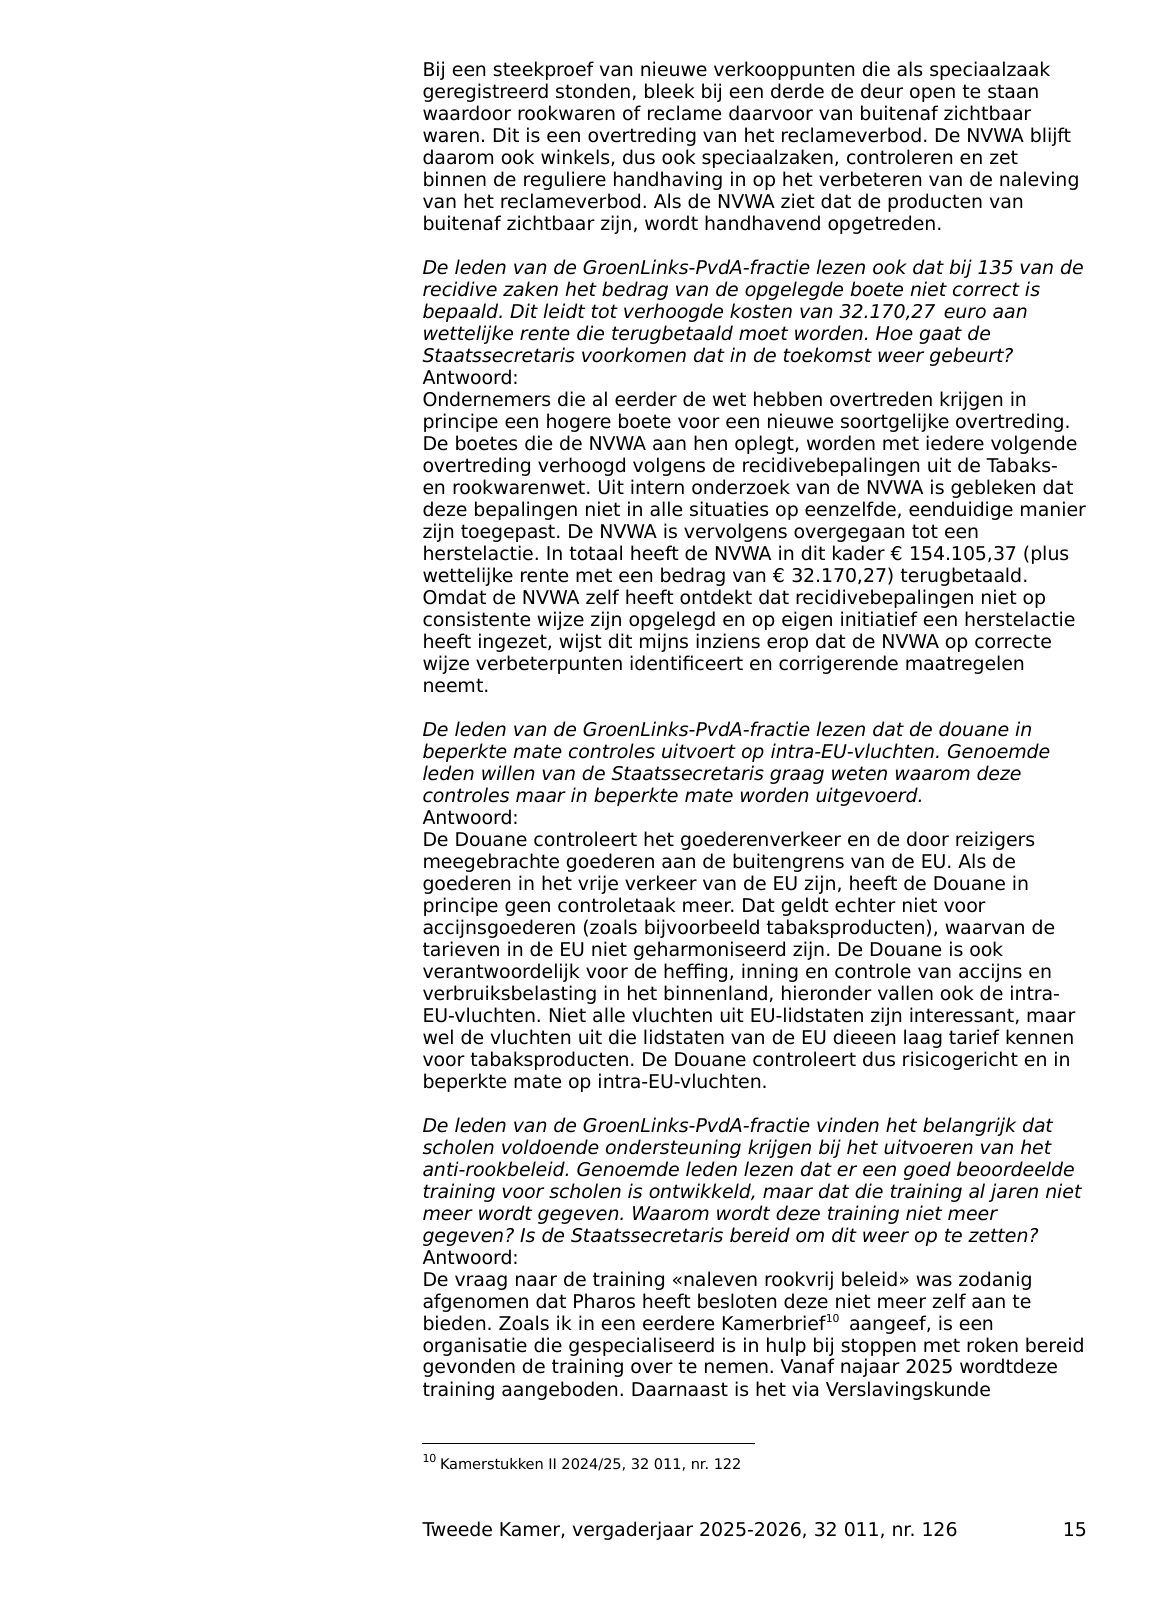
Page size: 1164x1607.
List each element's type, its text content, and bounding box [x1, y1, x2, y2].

text De leden van de GroenLinks-PvdA-fractie lezen ook dat bij 135 van de recidive zaken het bedrag van de opgelegde boete niet correct is bepaald. Dit leidt tot verhoogde kosten van 32.170,27 euro aan wettelijke rente die terugbetaald moet worden. Hoe gaat de Staatssecretaris voorkomen dat in de toekomst weer gebeurt? [422, 257, 1087, 367]
text De vraag naar de training «naleven rookvrij beleid» was zodanig afgenomen dat Pharos heeft besloten deze niet meer zelf aan te bieden. Zoals ik in een eerdere Kamerbrief aangeef, is een organisatie die gespecialiseerd is in hulp bij stoppen met roken bereid gevonden de training over te nemen. Vanaf najaar 2025 wordtdeze training aangeboden. Daarnaast is het via Verslavingskunde [422, 1268, 1087, 1400]
text Antwoord: [422, 367, 1087, 389]
text Kamerstukken II 2024/25, 32 011, nr. 122 [422, 1452, 1087, 1474]
text De leden van de GroenLinks-PvdA-fractie vinden het belangrijk dat scholen voldoende ondersteuning krijgen bij het uitvoeren van het anti-rookbeleid. Genoemde leden lezen dat er een goed beoordeelde training voor scholen is ontwikkeld, maar dat die training al jaren niet meer wordt gegeven. Waarom wordt deze training niet meer gegeven? Is de Staatssecretaris bereid om dit weer op te zetten? [422, 1115, 1087, 1247]
text Antwoord: [422, 807, 1087, 829]
text Ondernemers die al eerder de wet hebben overtreden krijgen in principe een hogere boete voor een nieuwe soortgelijke overtreding. De boetes die de NVWA aan hen oplegt, worden met iedere volgende overtreding verhoogd volgens de recidivebepalingen uit de Tabaks- en rookwarenwet. Uit intern onderzoek van de NVWA is gebleken dat deze bepalingen niet in alle situaties op eenzelfde, eenduidige manier zijn toegepast. De NVWA is vervolgens overgegaan tot een herstelactie. In totaal heeft de NVWA in dit kader € 154.105,37 (plus wettelijke rente met een bedrag van € 32.170,27) terugbetaald. Omdat de NVWA zelf heeft ontdekt dat recidivebepalingen niet op consistente wijze zijn opgelegd en op eigen initiatief een herstelactie heeft ingezet, wijst dit mijns inziens erop dat de NVWA op correcte wijze verbeterpunten identificeert en corrigerende maatregelen neemt. [422, 389, 1087, 697]
text Bij een steekproef van nieuwe verkooppunten die als speciaalzaak geregistreerd stonden, bleek bij een derde de deur open te staan waardoor rookwaren of reclame daarvoor van buitenaf zichtbaar waren. Dit is een overtreding van het reclameverbod. De NVWA blijft daarom ook winkels, dus ook speciaalzaken, controleren en zet binnen de reguliere handhaving in op het verbeteren van de naleving van het reclameverbod. Als de NVWA ziet dat de producten van buitenaf zichtbaar zijn, wordt handhavend opgetreden. [422, 59, 1087, 235]
text Antwoord: [422, 1247, 1087, 1268]
text De Douane controleert het goederenverkeer en de door reizigers meegebrachte goederen aan de buitengrens van de EU. Als de goederen in het vrije verkeer van de EU zijn, heeft de Douane in principe geen controletaak meer. Dat geldt echter niet voor accijnsgoederen (zoals bijvoorbeeld tabaksproducten), waarvan de tarieven in de EU niet geharmoniseerd zijn. De Douane is ook verantwoordelijk voor de heffing, inning en controle van accijns en verbruiksbelasting in het binnenland, hieronder vallen ook de intra-EU-vluchten. Niet alle vluchten uit EU-lidstaten zijn interessant, maar wel de vluchten uit die lidstaten van de EU dieeen laag tarief kennen voor tabaksproducten. De Douane controleert dus risicogericht en in beperkte mate op intra-EU-vluchten. [422, 829, 1087, 1092]
text De leden van de GroenLinks-PvdA-fractie lezen dat de douane in beperkte mate controles uitvoert op intra-EU-vluchten. Genoemde leden willen van de Staatssecretaris graag weten waarom deze controles maar in beperkte mate worden uitgevoerd. [422, 719, 1087, 807]
